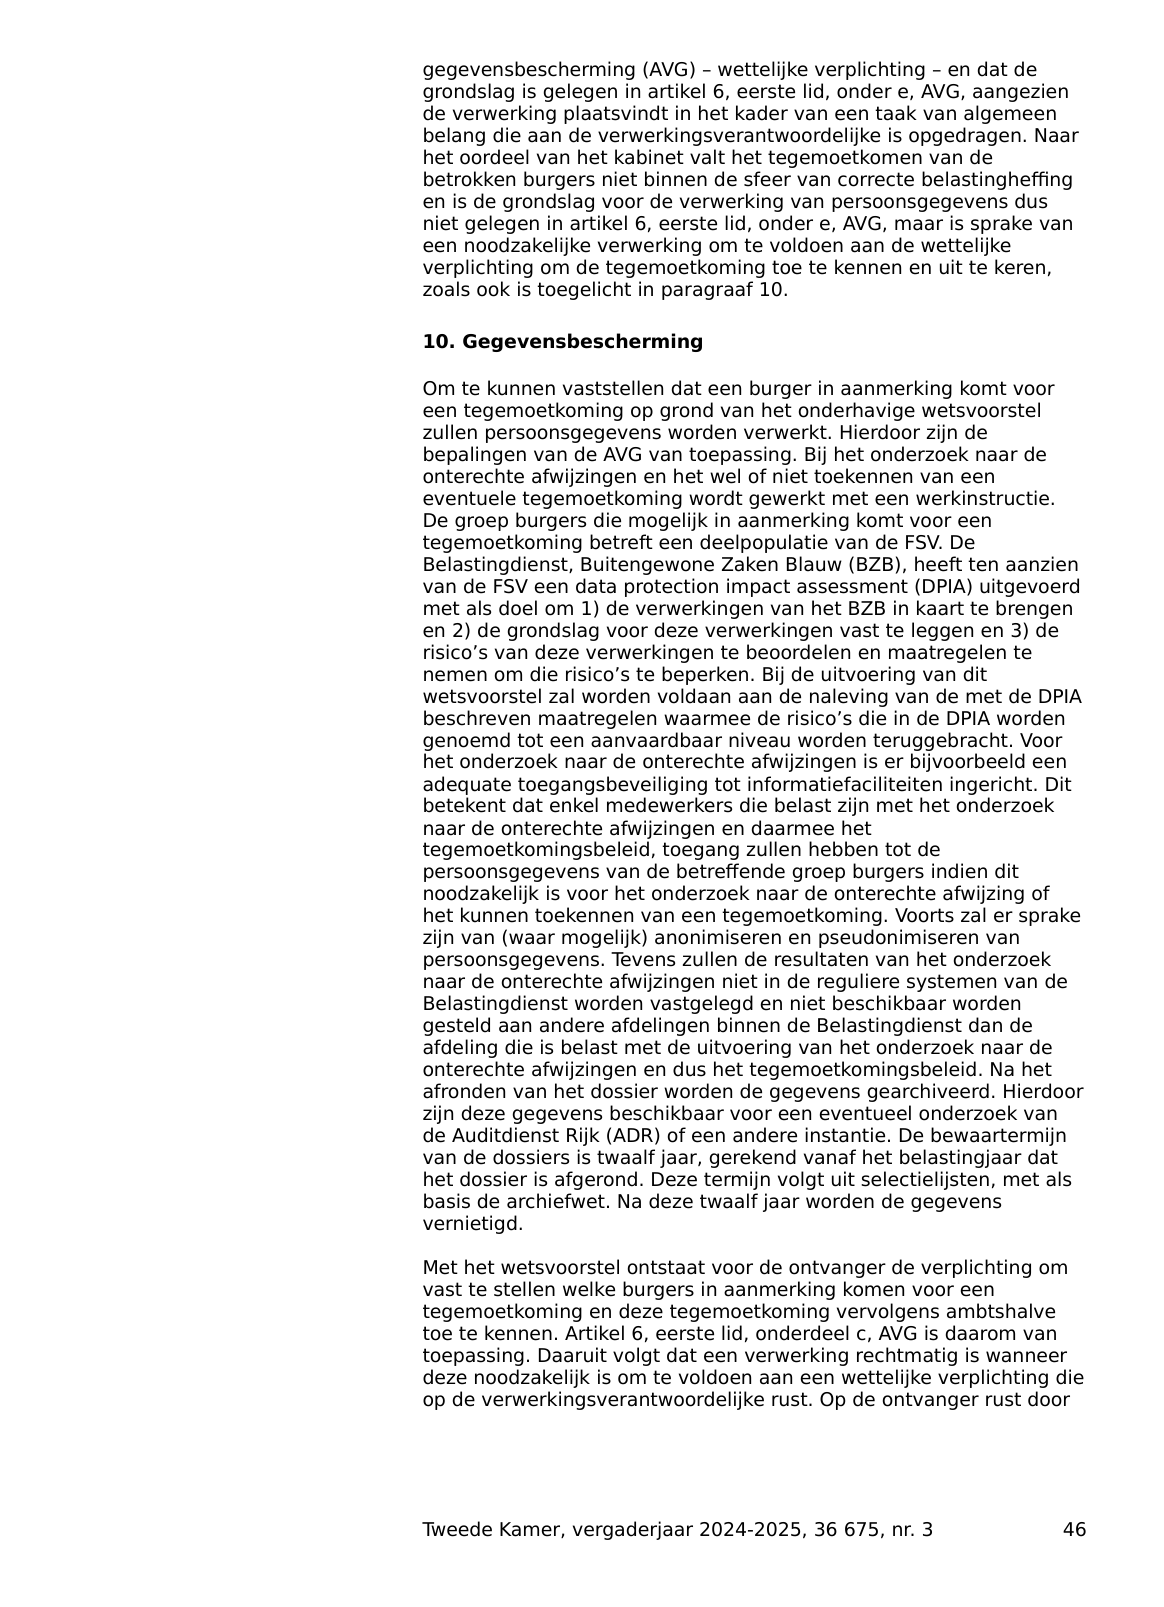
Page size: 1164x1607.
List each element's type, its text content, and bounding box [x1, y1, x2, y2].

text gegevensbescherming (AVG) – wettelijke verplichting – en dat de grondslag is gelegen in artikel 6, eerste lid, onder e, AVG, aangezien de verwerking plaatsvindt in het kader van een taak van algemeen belang die aan de verwerkingsverantwoordelijke is opgedragen. Naar het oordeel van het kabinet valt het tegemoetkomen van de betrokken burgers niet binnen de sfeer van correcte belastingheffing en is de grondslag voor de verwerking van persoonsgegevens dus niet gelegen in artikel 6, eerste lid, onder e, AVG, maar is sprake van een noodzakelijke verwerking om te voldoen aan de wettelijke verplichting om de tegemoetkoming toe te kennen en uit te keren, zoals ook is toegelicht in paragraaf 10. [422, 59, 1087, 301]
text Met het wetsvoorstel ontstaat voor de ontvanger de verplichting om vast te stellen welke burgers in aanmerking komen voor een tegemoetkoming en deze tegemoetkoming vervolgens ambtshalve toe te kennen. Artikel 6, eerste lid, onderdeel c, AVG is daarom van toepassing. Daaruit volgt dat een verwerking rechtmatig is wanneer deze noodzakelijk is om te voldoen aan een wettelijke verplichting die op de verwerkingsverantwoordelijke rust. Op de ontvanger rust door [422, 1257, 1087, 1411]
text Om te kunnen vaststellen dat een burger in aanmerking komt voor een tegemoetkoming op grond van het onderhavige wetsvoorstel zullen persoonsgegevens worden verwerkt. Hierdoor zijn de bepalingen van de AVG van toepassing. Bij het onderzoek naar de onterechte afwijzingen en het wel of niet toekennen van een eventuele tegemoetkoming wordt gewerkt met een werkinstructie. [422, 378, 1087, 510]
text De groep burgers die mogelijk in aanmerking komt voor een tegemoetkoming betreft een deelpopulatie van de FSV. De Belastingdienst, Buitengewone Zaken Blauw (BZB), heeft ten aanzien van de FSV een data protection impact assessment (DPIA) uitgevoerd met als doel om 1) de verwerkingen van het BZB in kaart te brengen en 2) de grondslag voor deze verwerkingen vast te leggen en 3) de risico’s van deze verwerkingen te beoordelen en maatregelen te nemen om die risico’s te beperken. Bij de uitvoering van dit wetsvoorstel zal worden voldaan aan de naleving van de met de DPIA beschreven maatregelen waarmee de risico’s die in de DPIA worden genoemd tot een aanvaardbaar niveau worden teruggebracht. Voor het onderzoek naar de onterechte afwijzingen is er bijvoorbeeld een adequate toegangsbeveiliging tot informatiefaciliteiten ingericht. Dit betekent dat enkel medewerkers die belast zijn met het onderzoek naar de onterechte afwijzingen en daarmee het tegemoetkomingsbeleid, toegang zullen hebben tot de persoonsgegevens van de betreffende groep burgers indien dit noodzakelijk is voor het onderzoek naar de onterechte afwijzing of het kunnen toekennen van een tegemoetkoming. Voorts zal er sprake zijn van (waar mogelijk) anonimiseren en pseudonimiseren van persoonsgegevens. Tevens zullen de resultaten van het onderzoek naar de onterechte afwijzingen niet in de reguliere systemen van de Belastingdienst worden vastgelegd en niet beschikbaar worden gesteld aan andere afdelingen binnen de Belastingdienst dan de afdeling die is belast met de uitvoering van het onderzoek naar de onterechte afwijzingen en dus het tegemoetkomingsbeleid. Na het afronden van het dossier worden de gegevens gearchiveerd. Hierdoor zijn deze gegevens beschikbaar voor een eventueel onderzoek van de Auditdienst Rijk (ADR) of een andere instantie. De bewaartermijn van de dossiers is twaalf jaar, gerekend vanaf het belastingjaar dat het dossier is afgerond. Deze termijn volgt uit selectielijsten, met als basis de archiefwet. Na deze twaalf jaar worden de gegevens vernietigd. [422, 510, 1087, 1235]
subtitle 10. Gegevensbescherming [422, 331, 1087, 353]
